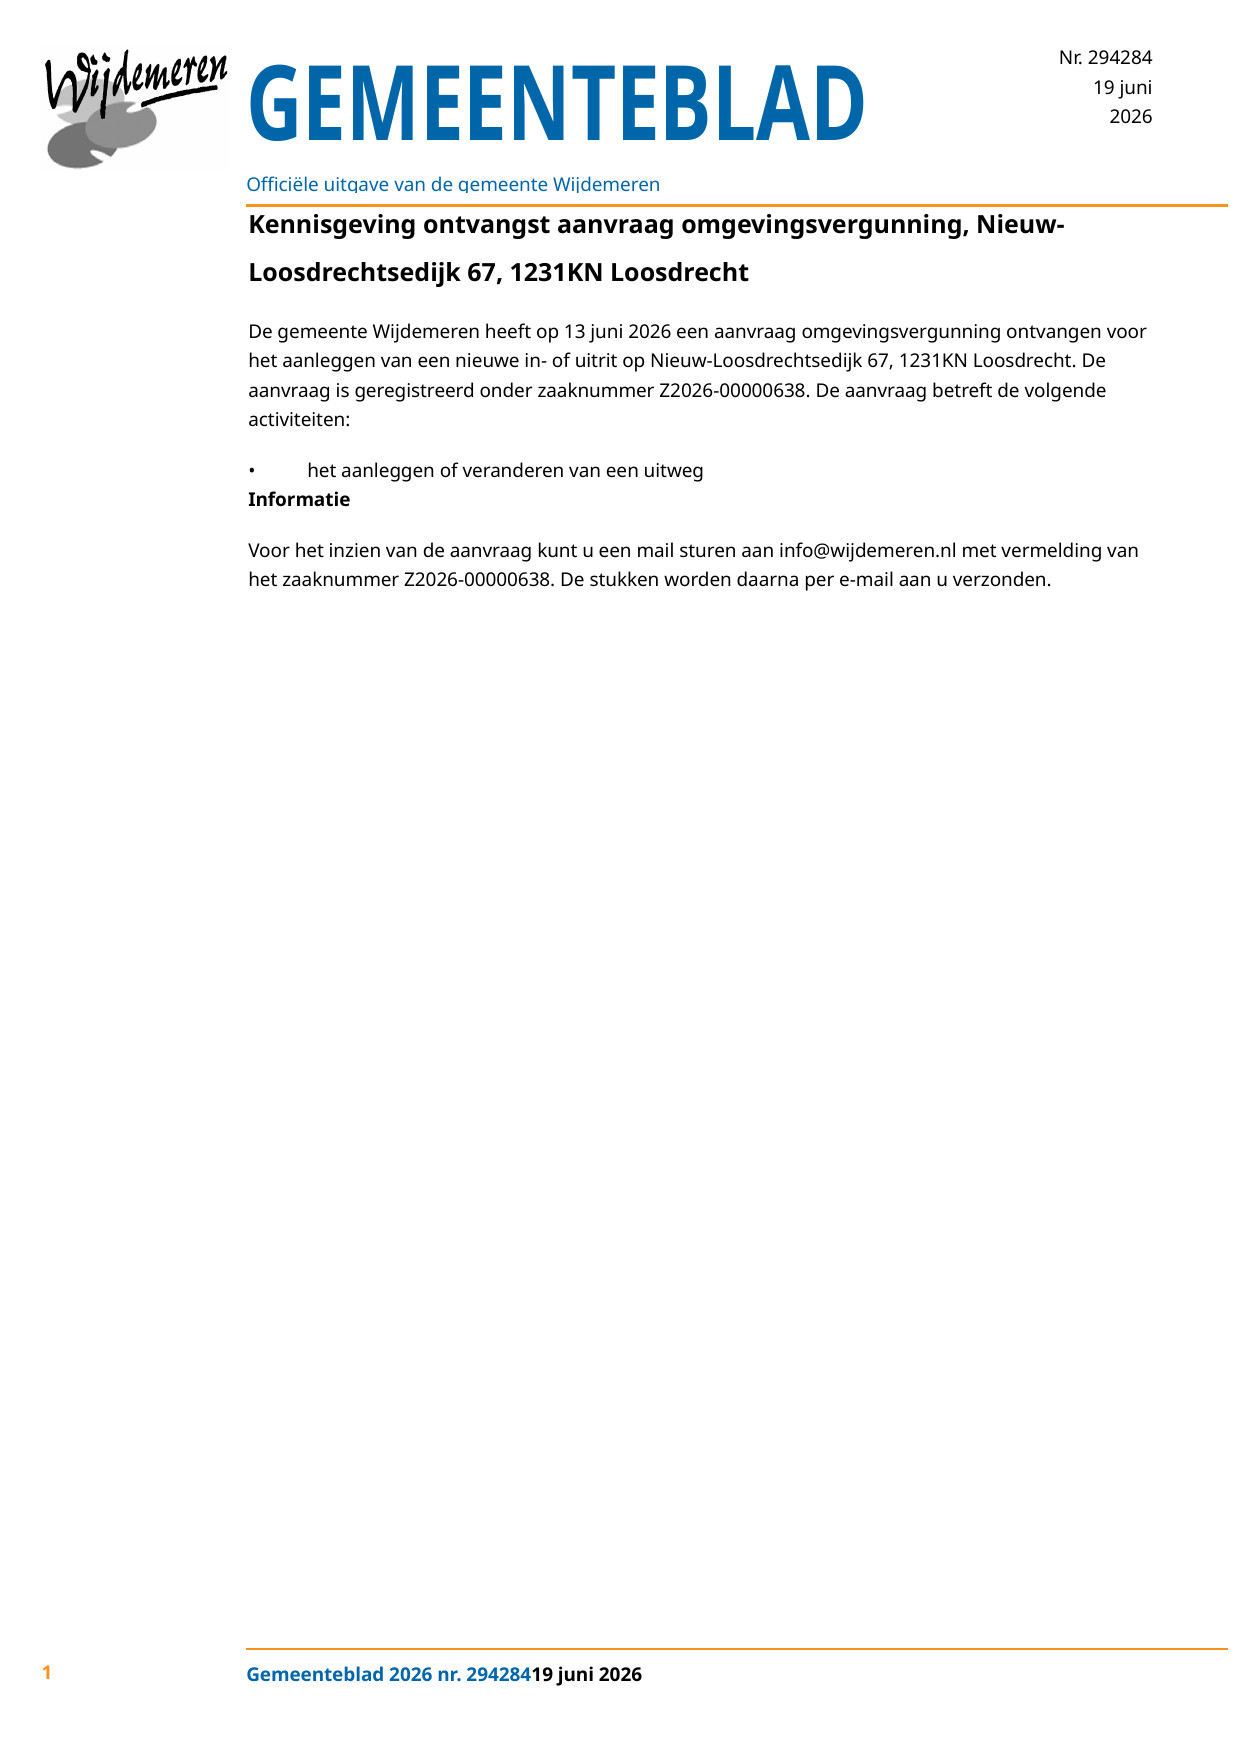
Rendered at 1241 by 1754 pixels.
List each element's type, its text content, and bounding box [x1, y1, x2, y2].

picture [41, 47, 231, 172]
text Kennisgeving ontvangst aanvraag omgevingsvergunning, Nieuw-Loosdrechtsedijk 67, 1231KN Loosdrecht [248, 207, 1152, 288]
text Informatie [248, 487, 1152, 512]
list het aanleggen of veranderen van een uitweg [248, 457, 1152, 483]
text De gemeente Wijdemeren heeft op 13 juni 2026 een aanvraag omgevingsvergunning ontvangen voor het aanleggen van een nieuwe in- of uitrit op Nieuw-Loosdrechtsedijk 67, 1231KN Loosdrecht. De aanvraag is geregistreerd onder zaaknummer Z2026-00000638. De aanvraag betreft de volgende activiteiten: [248, 318, 1152, 432]
text Voor het inzien van de aanvraag kunt u een mail sturen aan info@wijdemeren.nl met vermelding van het zaaknummer Z2026-00000638. De stukken worden daarna per e-mail aan u verzonden. [248, 537, 1152, 592]
